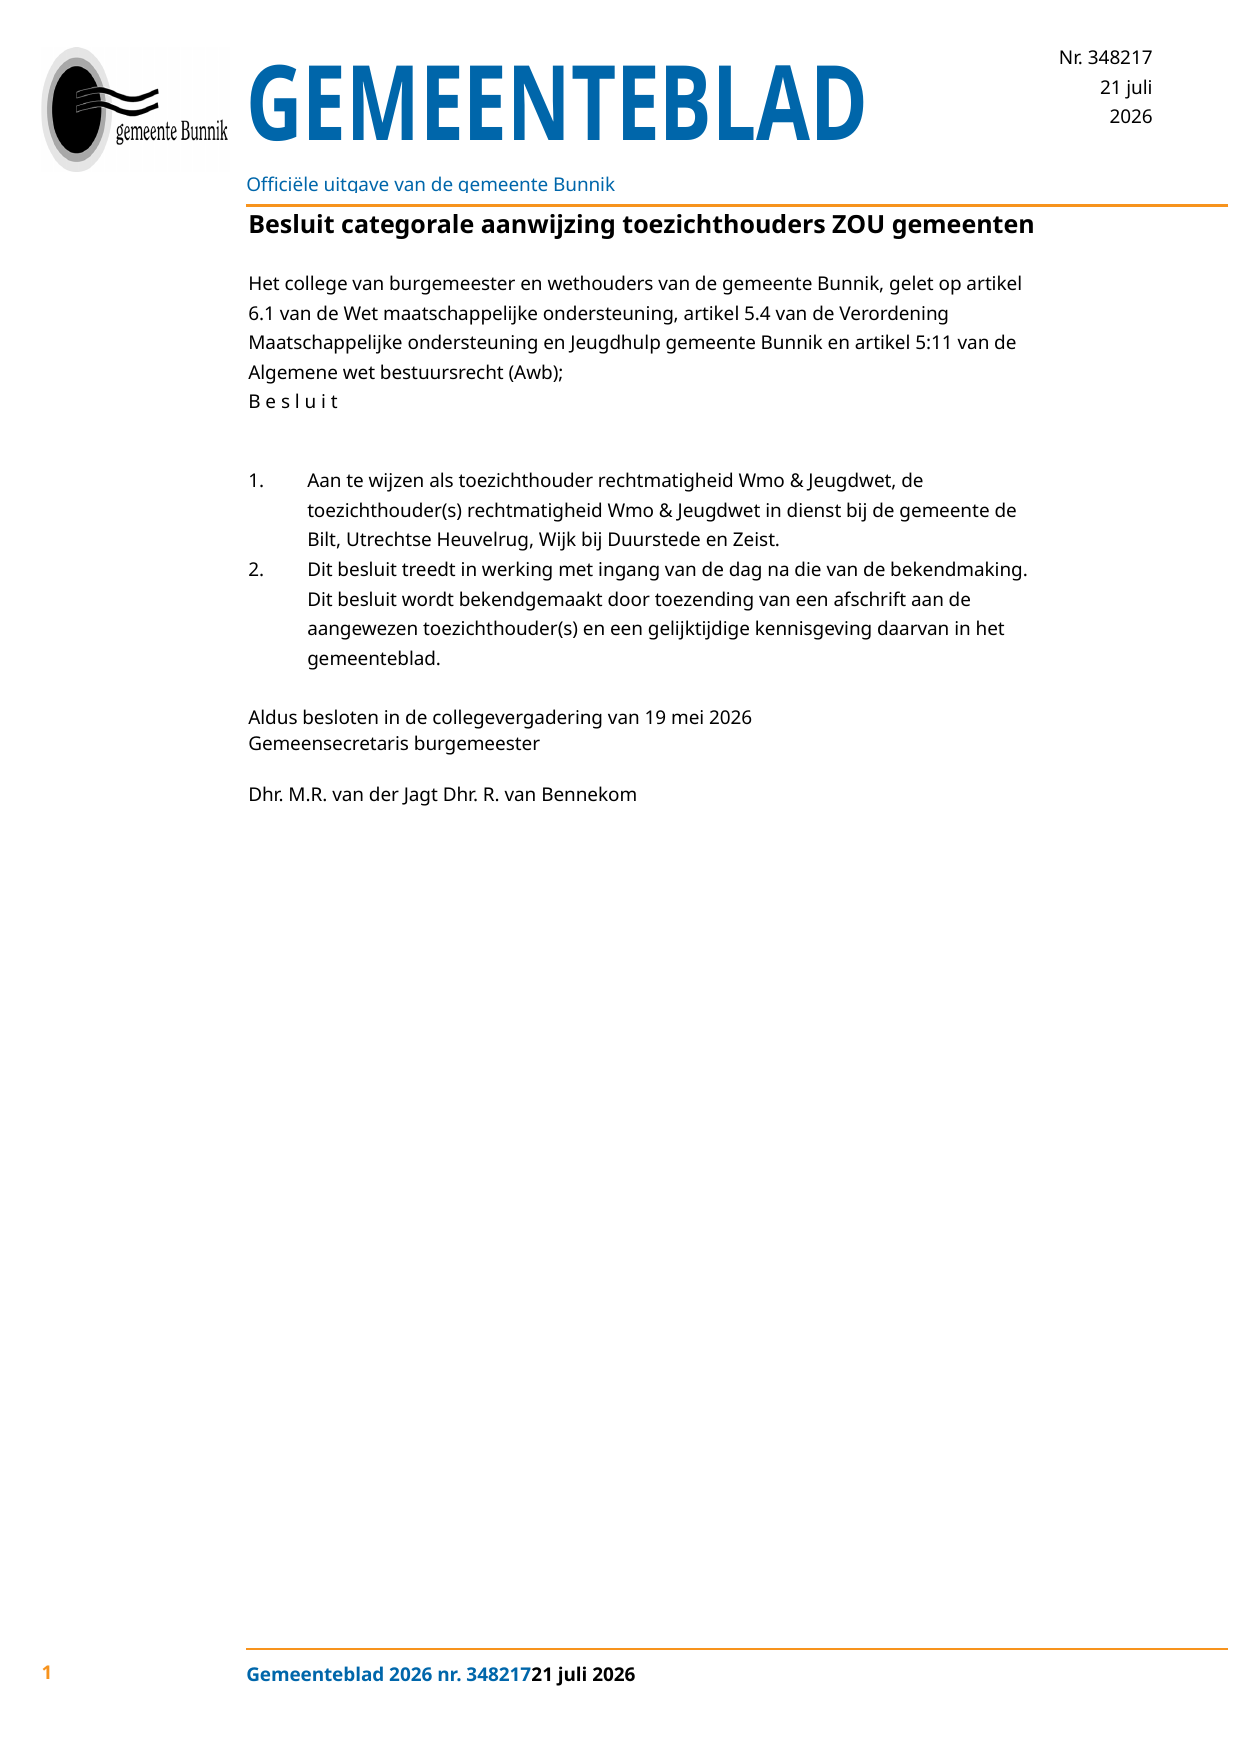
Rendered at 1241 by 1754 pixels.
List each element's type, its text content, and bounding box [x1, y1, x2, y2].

list toezichthouder(s) rechtmatigheid Wmo & Jeugdwet in dienst bij de gemeente de [248, 497, 1152, 523]
list Dit besluit treedt in werking met ingang van de dag na die van de bekendmaking. [248, 556, 1152, 582]
text Dhr. M.R. van der Jagt Dhr. R. van Bennekom [248, 781, 1152, 807]
text Algemene wet bestuursrecht (Awb); [248, 359, 1152, 385]
text B e s l u i t [248, 389, 1152, 414]
text Gemeensecretaris burgemeester [248, 730, 1152, 756]
list Bilt, Utrechtse Heuvelrug, Wijk bij Duurstede en Zeist. [248, 527, 1152, 552]
text Maatschappelijke ondersteuning en Jeugdhulp gemeente Bunnik en artikel 5:11 van de [248, 329, 1152, 355]
picture [41, 47, 231, 172]
list gemeenteblad. [248, 645, 1152, 671]
list Aan te wijzen als toezichthouder rechtmatigheid Wmo & Jeugdwet, de [248, 467, 1152, 493]
text Aldus besloten in de collegevergadering van 19 mei 2026 [248, 704, 1152, 730]
list Dit besluit wordt bekendgemaakt door toezending van een afschrift aan de [248, 586, 1152, 612]
text 6.1 van de Wet maatschappelijke ondersteuning, artikel 5.4 van de Verordening [248, 300, 1152, 326]
text Besluit categorale aanwijzing toezichthouders ZOU gemeenten [248, 207, 1152, 241]
text Het college van burgemeester en wethouders van de gemeente Bunnik, gelet op artikel [248, 270, 1152, 296]
list aangewezen toezichthouder(s) en een gelijktijdige kennisgeving daarvan in het [248, 615, 1152, 641]
